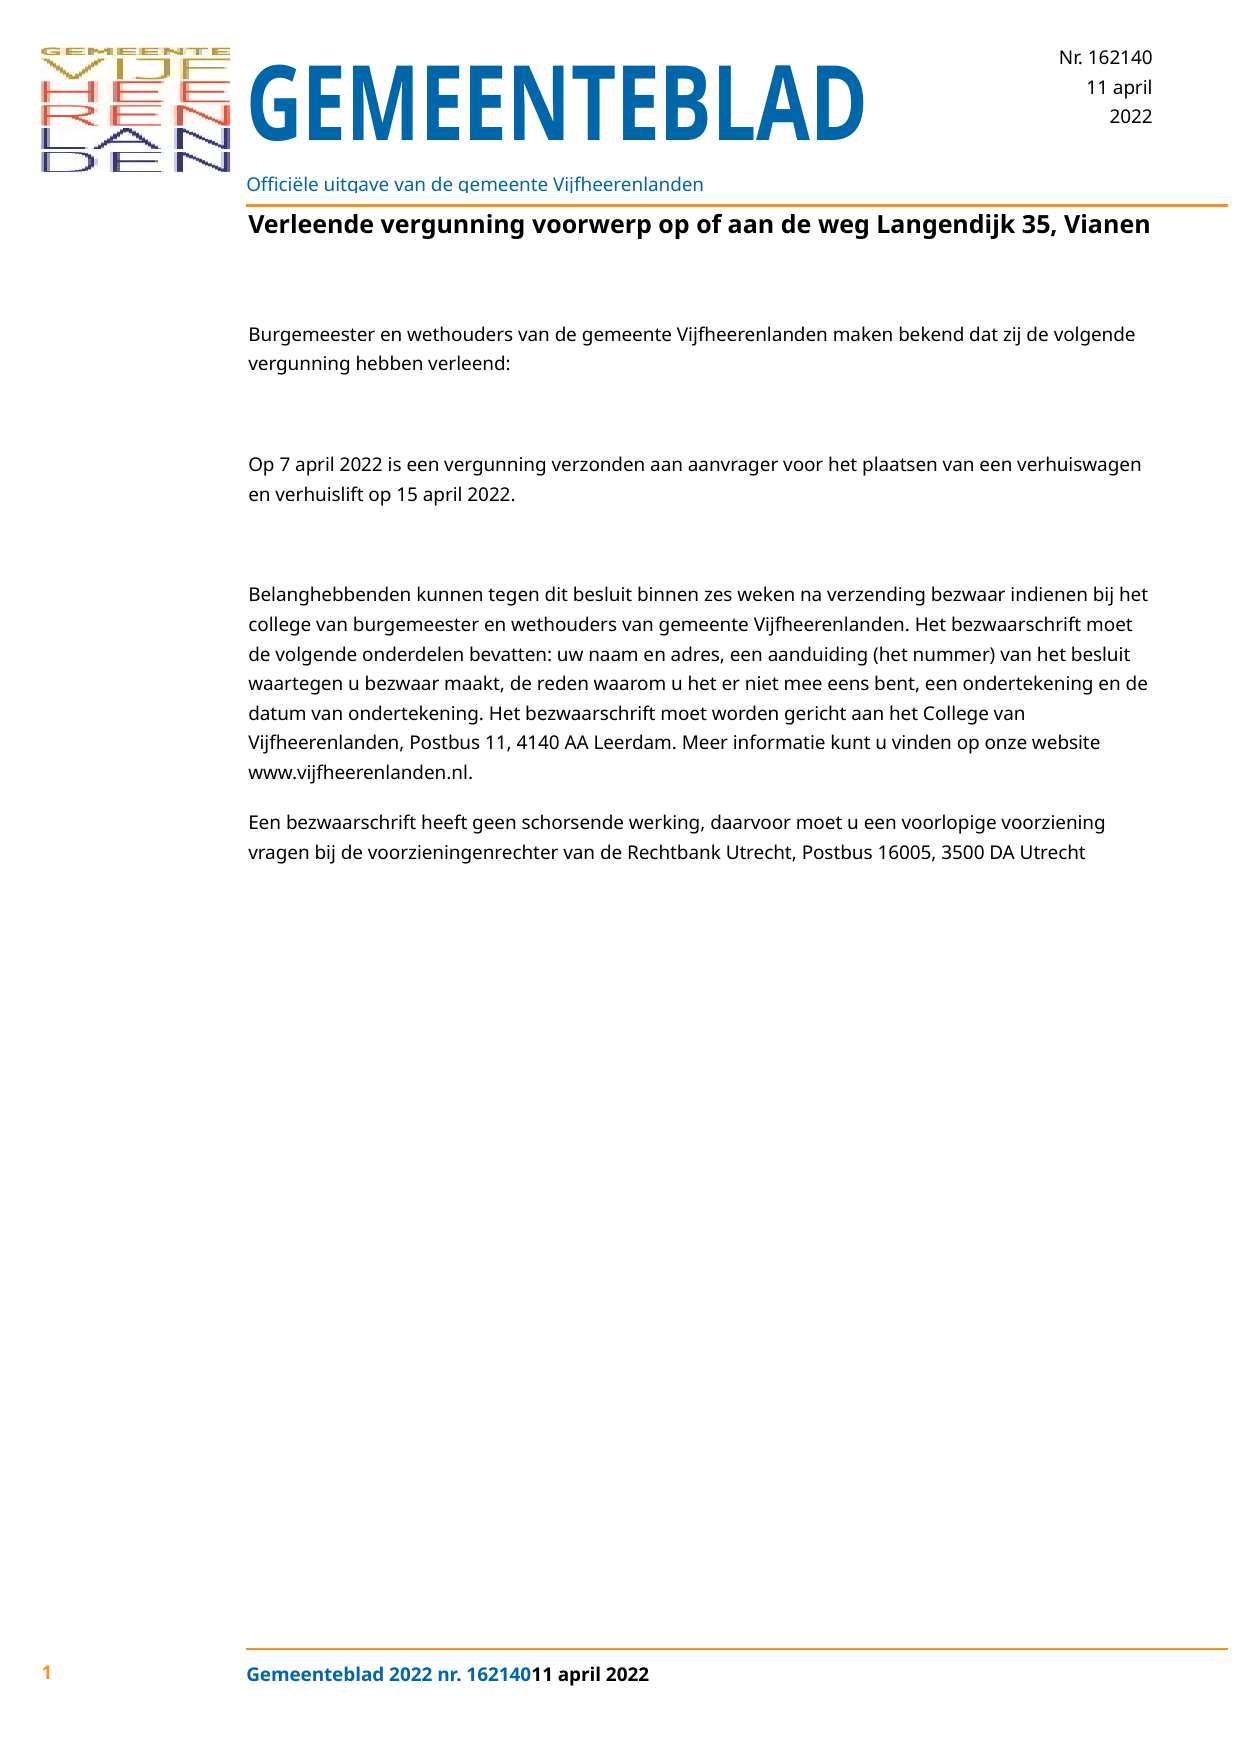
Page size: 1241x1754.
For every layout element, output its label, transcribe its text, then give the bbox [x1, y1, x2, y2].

text Burgemeester en wethouders van de gemeente Vijfheerenlanden maken bekend dat zij de volgende vergunning hebben verleend: [248, 321, 1152, 376]
text Verleende vergunning voorwerp op of aan de weg Langendijk 35, Vianen [248, 207, 1152, 241]
text Belanghebbenden kunnen tegen dit besluit binnen zes weken na verzending bezwaar indienen bij het college van burgemeester en wethouders van gemeente Vijfheerenlanden. Het bezwaarschrift moet de volgende onderdelen bevatten: uw naam en adres, een aanduiding (het nummer) van het besluit waartegen u bezwaar maakt, de reden waarom u het er niet mee eens bent, een ondertekening en de datum van ondertekening. Het bezwaarschrift moet worden gericht aan het College van Vijfheerenlanden, Postbus 11, 4140 AA Leerdam. Meer informatie kunt u vinden op onze website www.vijfheerenlanden.nl. [248, 582, 1152, 785]
text Op 7 april 2022 is een vergunning verzonden aan aanvrager voor het plaatsen van een verhuiswagen en verhuislift op 15 april 2022. [248, 451, 1152, 506]
text Een bezwaarschrift heeft geen schorsende werking, daarvoor moet u een voorlopige voorziening vragen bij de voorzieningenrechter van de Rechtbank Utrecht, Postbus 16005, 3500 DA Utrecht [248, 809, 1152, 865]
picture [41, 47, 231, 172]
